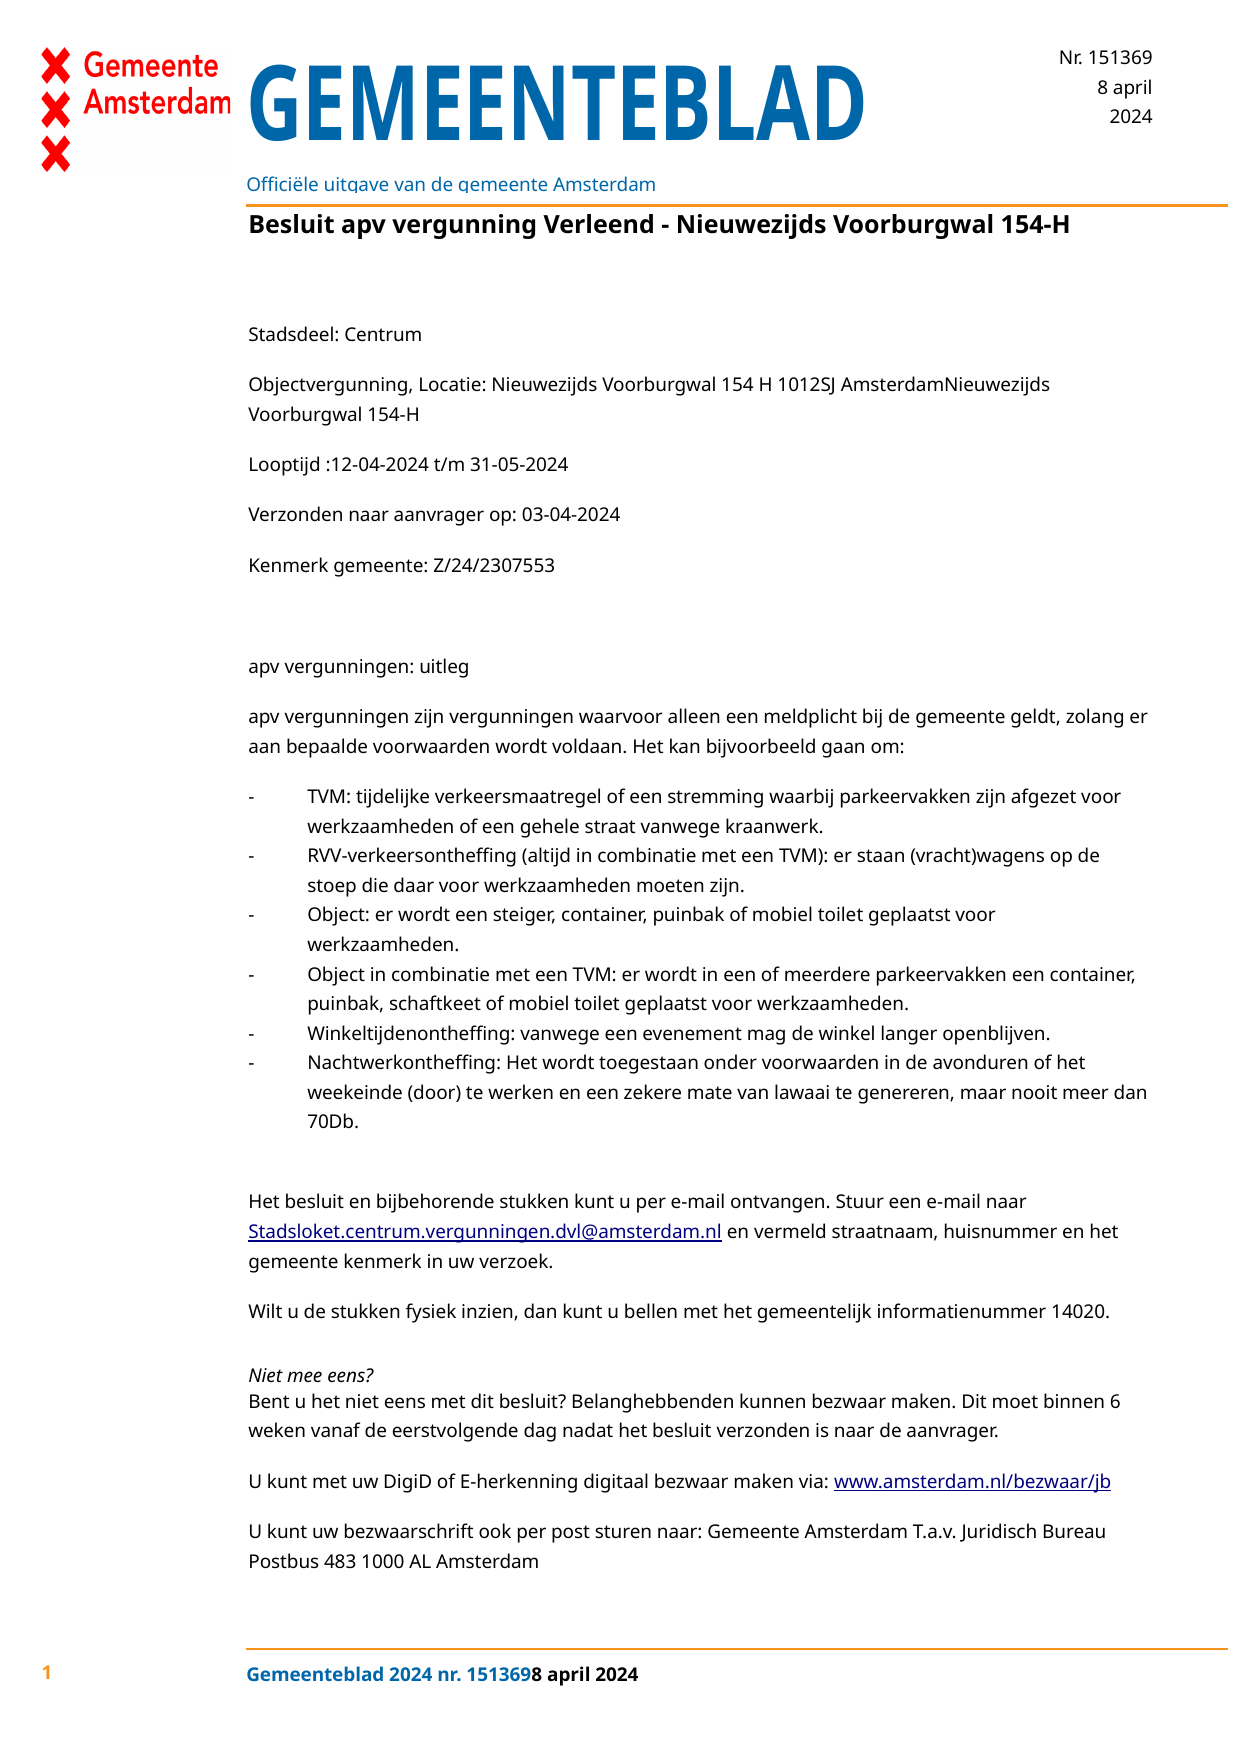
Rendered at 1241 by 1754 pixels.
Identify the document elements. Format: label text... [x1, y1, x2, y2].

list Nachtwerkontheffing: Het wordt toegestaan onder voorwaarden in de avonduren of het weekeinde (door) te werken en een zekere mate van lawaai te genereren, maar nooit meer dan 70Db. [248, 1049, 1152, 1134]
text Besluit apv vergunning Verleend - Nieuwezijds Voorburgwal 154-H [248, 207, 1152, 241]
text U kunt met uw DigiD of E-herkenning digitaal bezwaar maken via: www.amsterdam.nl/bezwaar/jb [248, 1468, 1152, 1494]
text U kunt uw bezwaarschrift ook per post sturen naar: Gemeente Amsterdam T.a.v. Juridisch Bureau Postbus 483 1000 AL Amsterdam [248, 1518, 1152, 1574]
list Object in combinatie met een TVM: er wordt in een of meerdere parkeervakken een container, puinbak, schaftkeet of mobiel toilet geplaatst voor werkzaamheden. [248, 961, 1152, 1016]
list RVV-verkeersontheffing (altijd in combinatie met een TVM): er staan (vracht)wagens op de stoep die daar voor werkzaamheden moeten zijn. [248, 842, 1152, 898]
text Niet mee eens? [248, 1362, 1152, 1388]
list Winkeltijdenontheffing: vanwege een evenement mag de winkel langer openblijven. [248, 1020, 1152, 1046]
text Looptijd :12-04-2024 t/m 31-05-2024 [248, 451, 1152, 477]
list Object: er wordt een steiger, container, puinbak of mobiel toilet geplaatst voor werkzaamheden. [248, 902, 1152, 957]
text apv vergunningen zijn vergunningen waarvoor alleen een meldplicht bij de gemeente geldt, zolang er aan bepaalde voorwaarden wordt voldaan. Het kan bijvoorbeeld gaan om: [248, 703, 1152, 758]
text Wilt u de stukken fysiek inzien, dan kunt u bellen met het gemeentelijk informatienummer 14020. [248, 1298, 1152, 1324]
text Bent u het niet eens met dit besluit? Belanghebbenden kunnen bezwaar maken. Dit moet binnen 6 weken vanaf de eerstvolgende dag nadat het besluit verzonden is naar de aanvrager. [248, 1388, 1152, 1443]
picture [41, 47, 231, 172]
text Verzonden naar aanvrager op: 03-04-2024 [248, 502, 1152, 527]
text Kenmerk gemeente: Z/24/2307553 [248, 552, 1152, 578]
text apv vergunningen: uitleg [248, 653, 1152, 678]
list TVM: tijdelijke verkeersmaatregel of een stremming waarbij parkeervakken zijn afgezet voor werkzaamheden of een gehele straat vanwege kraanwerk. [248, 783, 1152, 838]
text Objectvergunning, Locatie: Nieuwezijds Voorburgwal 154 H 1012SJ AmsterdamNieuwezijds Voorburgwal 154-H [248, 371, 1152, 426]
text Het besluit en bijbehorende stukken kunt u per e-mail ontvangen. Stuur een e-mail naar Stadsloket.centrum.vergunningen.dvl@amsterdam.nl en vermeld straatnaam, huisnummer en het gemeente kenmerk in uw verzoek. [248, 1189, 1152, 1273]
text Stadsdeel: Centrum [248, 321, 1152, 346]
